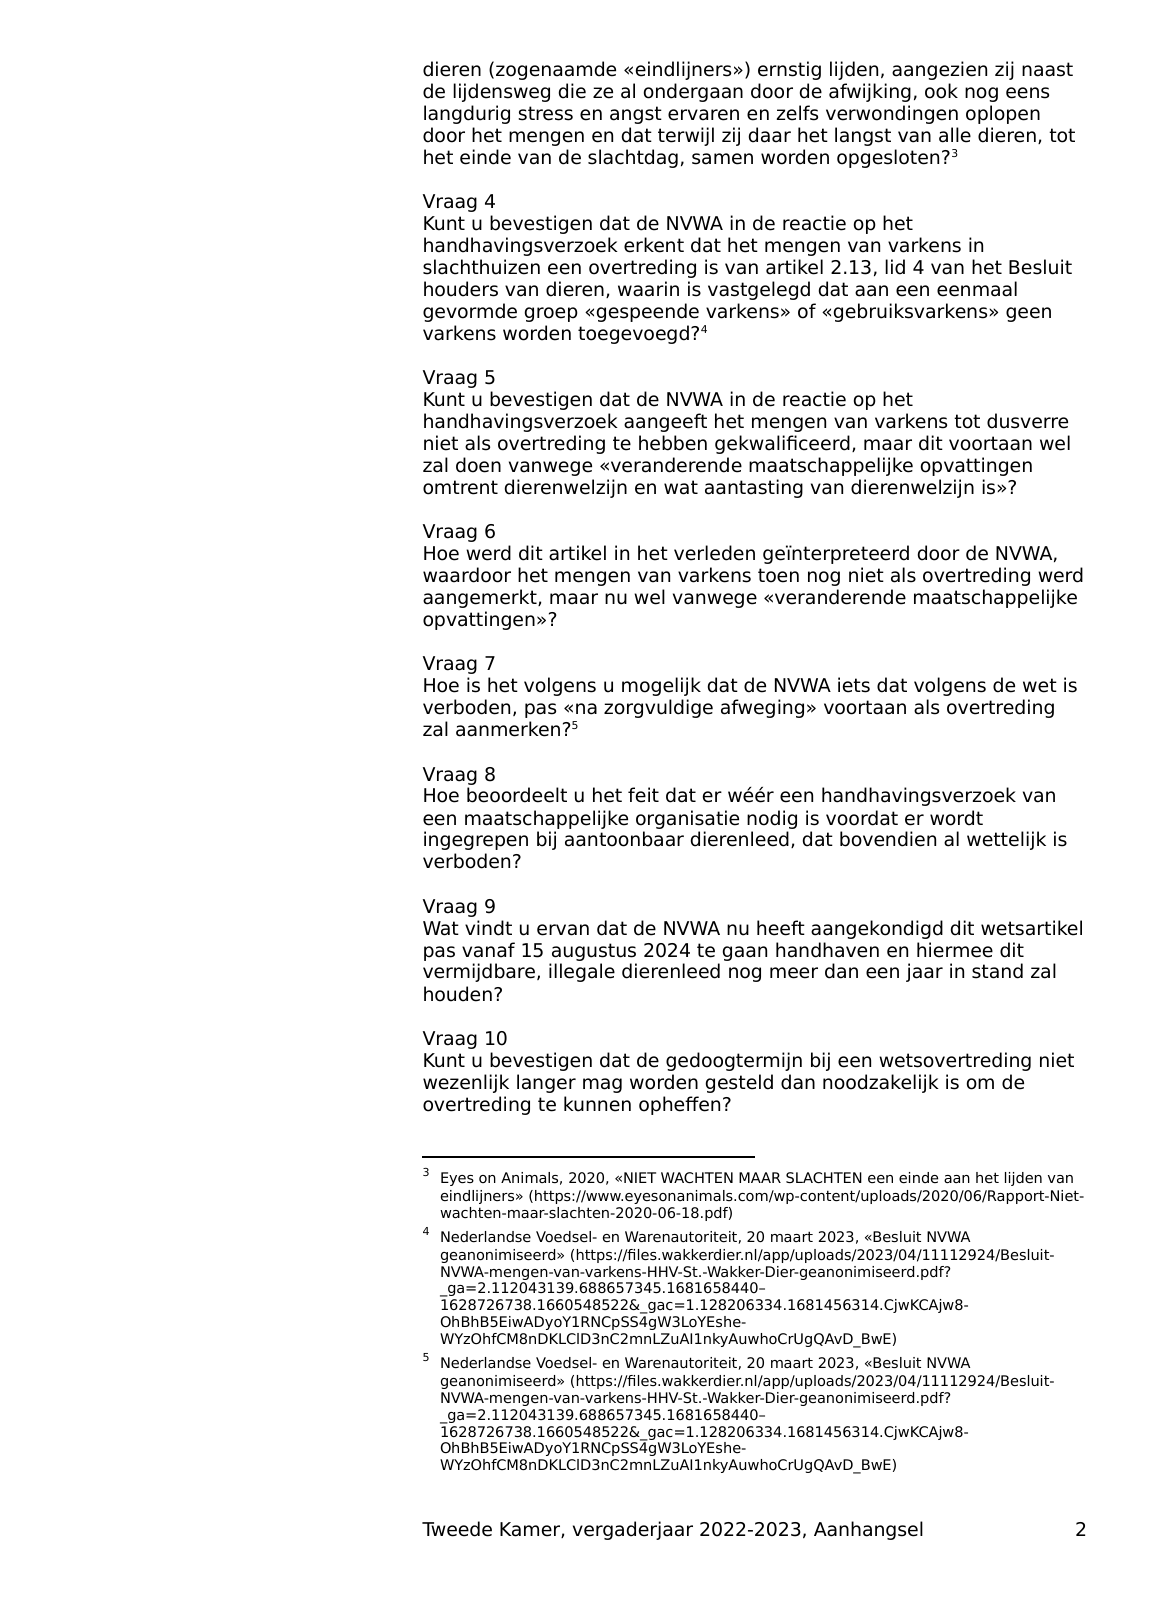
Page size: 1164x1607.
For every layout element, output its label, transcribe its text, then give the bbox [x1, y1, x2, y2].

text Nederlandse Voedsel- en Warenautoriteit, 20 maart 2023, «Besluit NVWA geanonimiseerd» (https://files.wakkerdier.nl/app/uploads/2023/04/11112924/Besluit-NVWA-mengen-van-varkens-HHV-St.-Wakker-Dier-geanonimiseerd.pdf?_ga=2.112043139.688657345.1681658440–1628726738.1660548522&_gac=1.128206334.1681456314.CjwKCAjw8-OhBhB5EiwADyoY1RNCpSS4gW3LoYEshe-WYzOhfCM8nDKLClD3nC2mnLZuAI1nkyAuwhoCrUgQAvD_BwE) [422, 1351, 1087, 1474]
text Hoe is het volgens u mogelijk dat de NVWA iets dat volgens de wet is verboden, pas «na zorgvuldige afweging» voortaan als overtreding zal aanmerken? [422, 675, 1087, 741]
text Kunt u bevestigen dat de gedoogtermijn bij een wetsovertreding niet wezenlijk langer mag worden gesteld dan noodzakelijk is om de overtreding te kunnen opheffen? [422, 1049, 1087, 1116]
text Vraag 8 [422, 763, 1087, 785]
text Nederlandse Voedsel- en Warenautoriteit, 20 maart 2023, «Besluit NVWA geanonimiseerd» (https://files.wakkerdier.nl/app/uploads/2023/04/11112924/Besluit-NVWA-mengen-van-varkens-HHV-St.-Wakker-Dier-geanonimiseerd.pdf?_ga=2.112043139.688657345.1681658440–1628726738.1660548522&_gac=1.128206334.1681456314.CjwKCAjw8-OhBhB5EiwADyoY1RNCpSS4gW3LoYEshe-WYzOhfCM8nDKLClD3nC2mnLZuAI1nkyAuwhoCrUgQAvD_BwE) [422, 1225, 1087, 1348]
text Vraag 5 [422, 367, 1087, 389]
text dieren (zogenaamde «eindlijners») ernstig lijden, aangezien zij naast de lijdensweg die ze al ondergaan door de afwijking, ook nog eens langdurig stress en angst ervaren en zelfs verwondingen oplopen door het mengen en dat terwijl zij daar het langst van alle dieren, tot het einde van de slachtdag, samen worden opgesloten? [422, 59, 1087, 169]
text Vraag 6 [422, 521, 1087, 543]
text Vraag 7 [422, 653, 1087, 675]
text Hoe beoordeelt u het feit dat er wéér een handhavingsverzoek van een maatschappelijke organisatie nodig is voordat er wordt ingegrepen bij aantoonbaar dierenleed, dat bovendien al wettelijk is verboden? [422, 785, 1087, 873]
text Vraag 9 [422, 896, 1087, 917]
text Wat vindt u ervan dat de NVWA nu heeft aangekondigd dit wetsartikel pas vanaf 15 augustus 2024 te gaan handhaven en hiermee dit vermijdbare, illegale dierenleed nog meer dan een jaar in stand zal houden? [422, 917, 1087, 1005]
text Vraag 4 [422, 191, 1087, 213]
text Hoe werd dit artikel in het verleden geïnterpreteerd door de NVWA, waardoor het mengen van varkens toen nog niet als overtreding werd aangemerkt, maar nu wel vanwege «veranderende maatschappelijke opvattingen»? [422, 543, 1087, 631]
text Kunt u bevestigen dat de NVWA in de reactie op het handhavingsverzoek aangeeft het mengen van varkens tot dusverre niet als overtreding te hebben gekwalificeerd, maar dit voortaan wel zal doen vanwege «veranderende maatschappelijke opvattingen omtrent dierenwelzijn en wat aantasting van dierenwelzijn is»? [422, 389, 1087, 499]
text Vraag 10 [422, 1028, 1087, 1049]
text Eyes on Animals, 2020, «NIET WACHTEN MAAR SLACHTEN een einde aan het lijden van eindlijners» (https://www.eyesonanimals.com/wp-content/uploads/2020/06/Rapport-Niet-wachten-maar-slachten-2020-06-18.pdf) [422, 1166, 1087, 1222]
text Kunt u bevestigen dat de NVWA in de reactie op het handhavingsverzoek erkent dat het mengen van varkens in slachthuizen een overtreding is van artikel 2.13, lid 4 van het Besluit houders van dieren, waarin is vastgelegd dat aan een eenmaal gevormde groep «gespeende varkens» of «gebruiksvarkens» geen varkens worden toegevoegd? [422, 213, 1087, 345]
